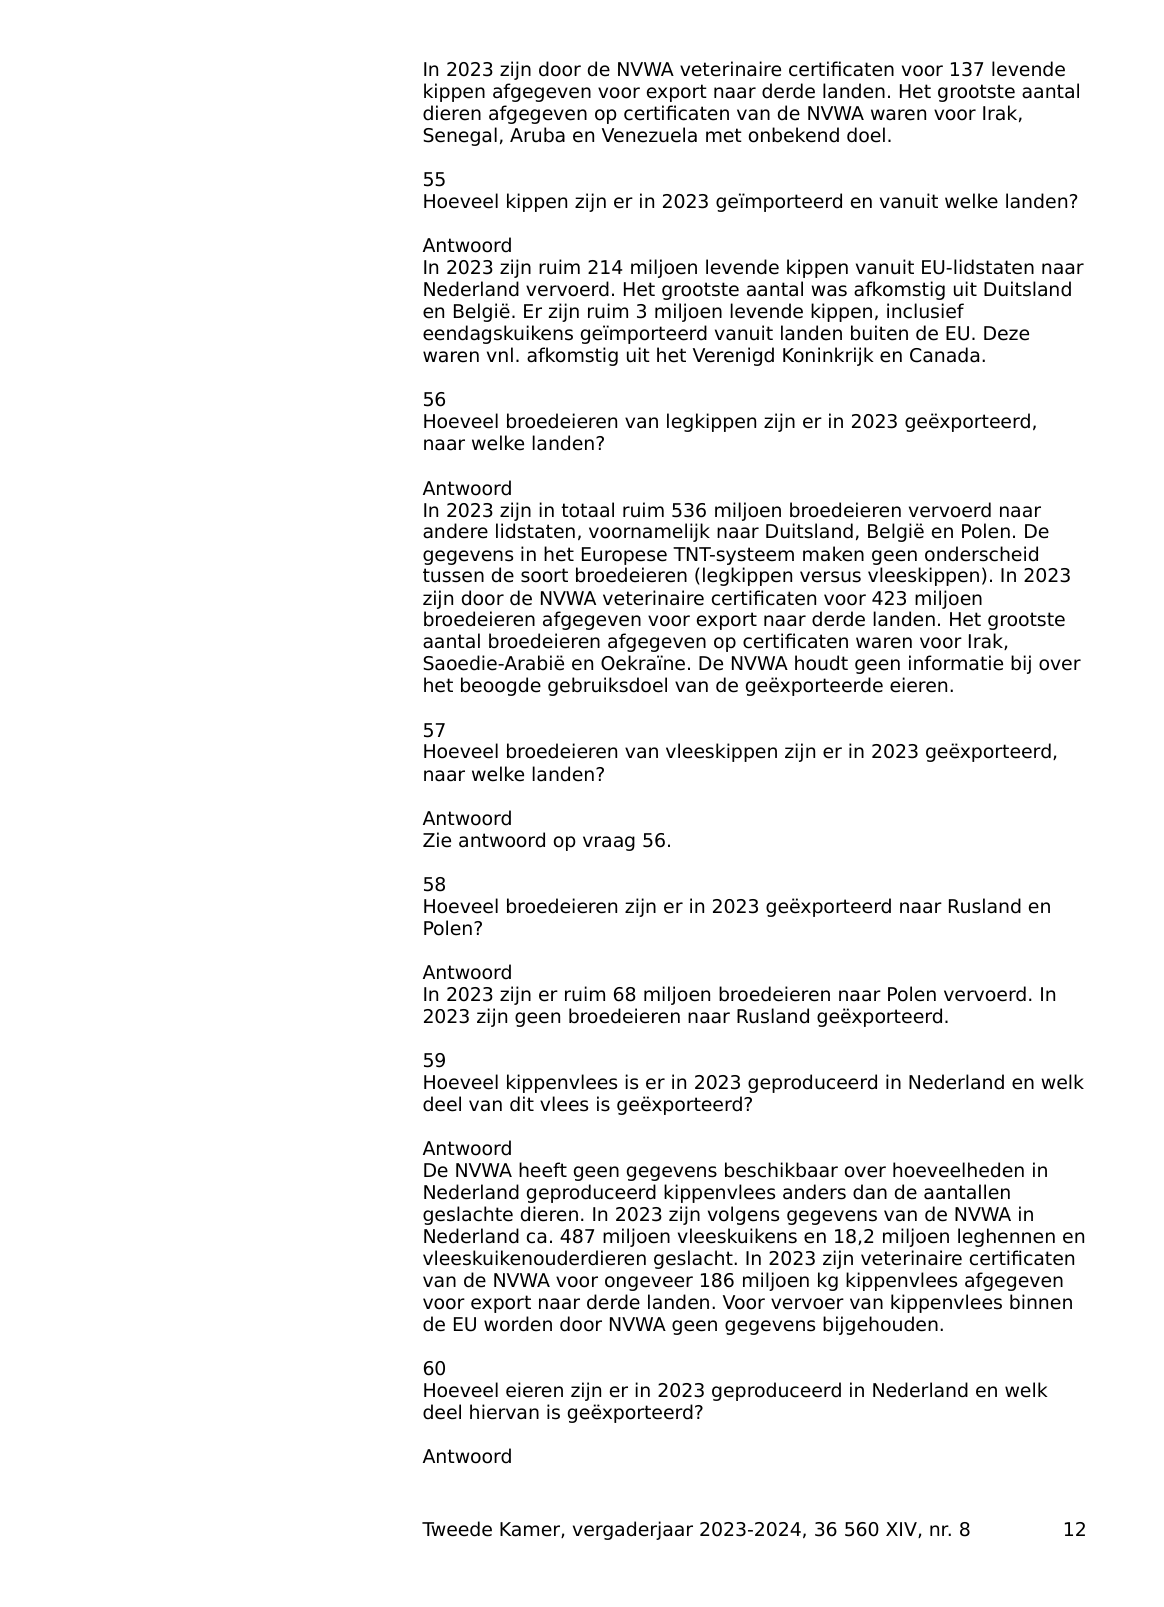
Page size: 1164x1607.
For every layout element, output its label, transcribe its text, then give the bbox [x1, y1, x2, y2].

text 57 [422, 719, 1087, 741]
text Hoeveel broedeieren van vleeskippen zijn er in 2023 geëxporteerd, naar welke landen? [422, 741, 1087, 785]
text 56 [422, 389, 1087, 411]
text De NVWA heeft geen gegevens beschikbaar over hoeveelheden in Nederland geproduceerd kippenvlees anders dan de aantallen geslachte dieren. In 2023 zijn volgens gegevens van de NVWA in Nederland ca. 487 miljoen vleeskuikens en 18,2 miljoen leghennen en vleeskuikenouderdieren geslacht. In 2023 zijn veterinaire certificaten van de NVWA voor ongeveer 186 miljoen kg kippenvlees afgegeven voor export naar derde landen. Voor vervoer van kippenvlees binnen de EU worden door NVWA geen gegevens bijgehouden. [422, 1160, 1087, 1336]
text 60 [422, 1358, 1087, 1380]
text In 2023 zijn ruim 214 miljoen levende kippen vanuit EU-lidstaten naar Nederland vervoerd. Het grootste aantal was afkomstig uit Duitsland en België. Er zijn ruim 3 miljoen levende kippen, inclusief eendagskuikens geïmporteerd vanuit landen buiten de EU. Deze waren vnl. afkomstig uit het Verenigd Koninkrijk en Canada. [422, 257, 1087, 367]
text Antwoord [422, 235, 1087, 257]
text Hoeveel kippen zijn er in 2023 geïmporteerd en vanuit welke landen? [422, 191, 1087, 213]
text Zie antwoord op vraag 56. [422, 829, 1087, 852]
text Hoeveel eieren zijn er in 2023 geproduceerd in Nederland en welk deel hiervan is geëxporteerd? [422, 1380, 1087, 1424]
text In 2023 zijn door de NVWA veterinaire certificaten voor 137 levende kippen afgegeven voor export naar derde landen. Het grootste aantal dieren afgegeven op certificaten van de NVWA waren voor Irak, Senegal, Aruba en Venezuela met onbekend doel. [422, 59, 1087, 147]
text Antwoord [422, 1138, 1087, 1160]
text 59 [422, 1050, 1087, 1072]
text Antwoord [422, 1446, 1087, 1468]
text Hoeveel broedeieren van legkippen zijn er in 2023 geëxporteerd, naar welke landen? [422, 411, 1087, 455]
text Hoeveel broedeieren zijn er in 2023 geëxporteerd naar Rusland en Polen? [422, 896, 1087, 940]
text 58 [422, 874, 1087, 896]
text In 2023 zijn er ruim 68 miljoen broedeieren naar Polen vervoerd. In 2023 zijn geen broedeieren naar Rusland geëxporteerd. [422, 984, 1087, 1028]
text 55 [422, 169, 1087, 191]
text Antwoord [422, 477, 1087, 499]
text Hoeveel kippenvlees is er in 2023 geproduceerd in Nederland en welk deel van dit vlees is geëxporteerd? [422, 1072, 1087, 1116]
text Antwoord [422, 962, 1087, 984]
text In 2023 zijn in totaal ruim 536 miljoen broedeieren vervoerd naar andere lidstaten, voornamelijk naar Duitsland, België en Polen. De gegevens in het Europese TNT-systeem maken geen onderscheid tussen de soort broedeieren (legkippen versus vleeskippen). In 2023 zijn door de NVWA veterinaire certificaten voor 423 miljoen broedeieren afgegeven voor export naar derde landen. Het grootste aantal broedeieren afgegeven op certificaten waren voor Irak, Saoedie-Arabië en Oekraïne. De NVWA houdt geen informatie bij over het beoogde gebruiksdoel van de geëxporteerde eieren. [422, 499, 1087, 697]
text Antwoord [422, 808, 1087, 829]
